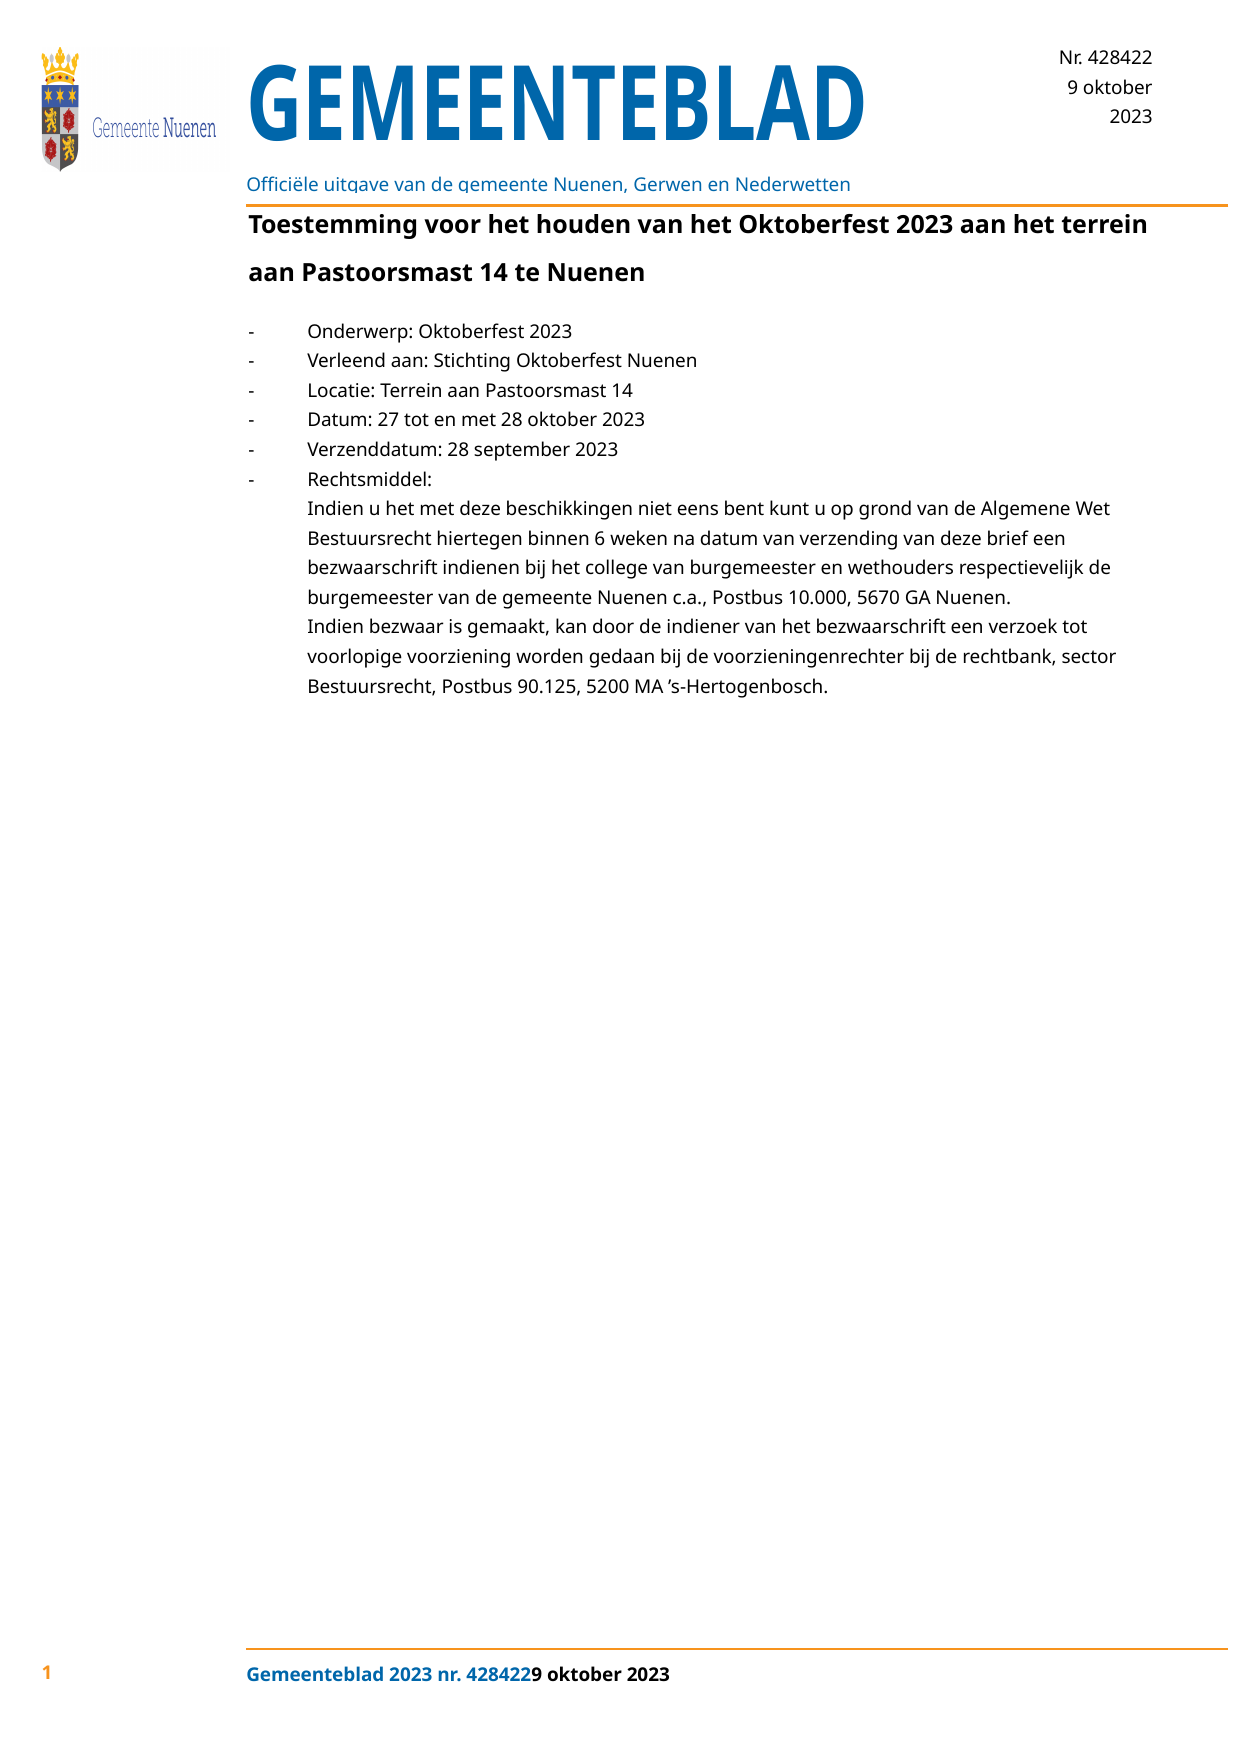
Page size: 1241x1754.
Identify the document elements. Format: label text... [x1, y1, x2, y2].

list Onderwerp: Oktoberfest 2023 [248, 318, 1152, 344]
list Verzenddatum: 28 september 2023 [248, 436, 1152, 462]
list Locatie: Terrein aan Pastoorsmast 14 [248, 377, 1152, 403]
list Rechtsmiddel: [248, 466, 1152, 492]
list Datum: 27 tot en met 28 oktober 2023 [248, 407, 1152, 432]
list Verleend aan: Stichting Oktoberfest Nuenen [248, 347, 1152, 373]
picture [41, 47, 231, 172]
list Indien bezwaar is gemaakt, kan door de indiener van het bezwaarschrift een verzoek tot voorlopige voorziening worden gedaan bij de voorzieningenrechter bij de rechtbank, sector Bestuursrecht, Postbus 90.125, 5200 MA ’s-Hertogenbosch. [248, 614, 1152, 699]
text Toestemming voor het houden van het Oktoberfest 2023 aan het terrein aan Pastoorsmast 14 te Nuenen [248, 207, 1152, 288]
list Indien u het met deze beschikkingen niet eens bent kunt u op grond van de Algemene Wet Bestuursrecht hiertegen binnen 6 weken na datum van verzending van deze brief een bezwaarschrift indienen bij het college van burgemeester en wethouders respectievelijk de burgemeester van de gemeente Nuenen c.a., Postbus 10.000, 5670 GA Nuenen. [248, 495, 1152, 610]
